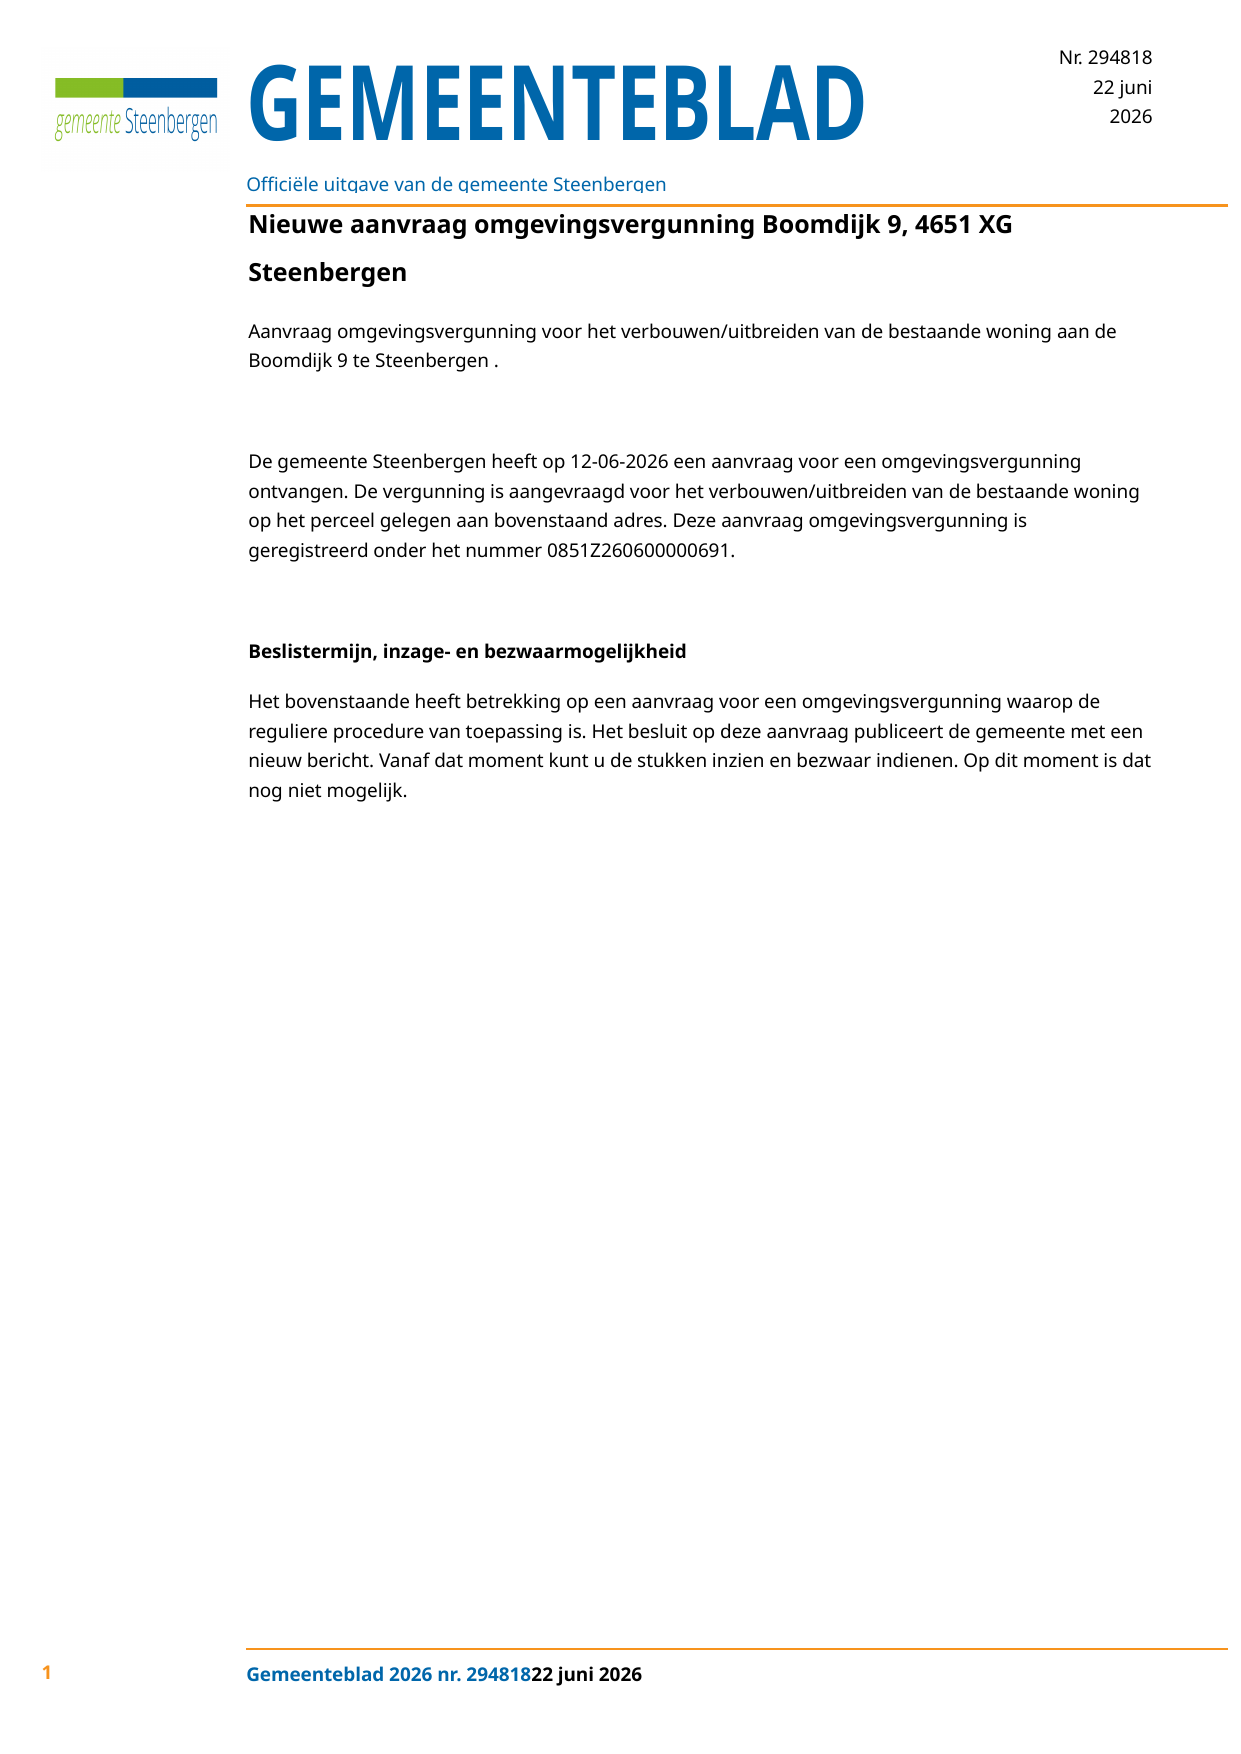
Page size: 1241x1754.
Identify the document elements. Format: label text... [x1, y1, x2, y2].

text Het bovenstaande heeft betrekking op een aanvraag voor een omgevingsvergunning waarop de reguliere procedure van toepassing is. Het besluit op deze aanvraag publiceert de gemeente met een nieuw bericht. Vanaf dat moment kunt u de stukken inzien en bezwaar indienen. Op dit moment is dat nog niet mogelijk. [248, 688, 1152, 803]
picture [41, 47, 231, 172]
text Beslistermijn, inzage- en bezwaarmogelijkheid [248, 638, 1152, 664]
text Nieuwe aanvraag omgevingsvergunning Boomdijk 9, 4651 XG Steenbergen [248, 207, 1152, 288]
text Aanvraag omgevingsvergunning voor het verbouwen/uitbreiden van de bestaande woning aan de Boomdijk 9 te Steenbergen . [248, 318, 1152, 373]
text De gemeente Steenbergen heeft op 12-06-2026 een aanvraag voor een omgevingsvergunning ontvangen. De vergunning is aangevraagd voor het verbouwen/uitbreiden van de bestaande woning op het perceel gelegen aan bovenstaand adres. Deze aanvraag omgevingsvergunning is geregistreerd onder het nummer 0851Z260600000691. [248, 448, 1152, 563]
